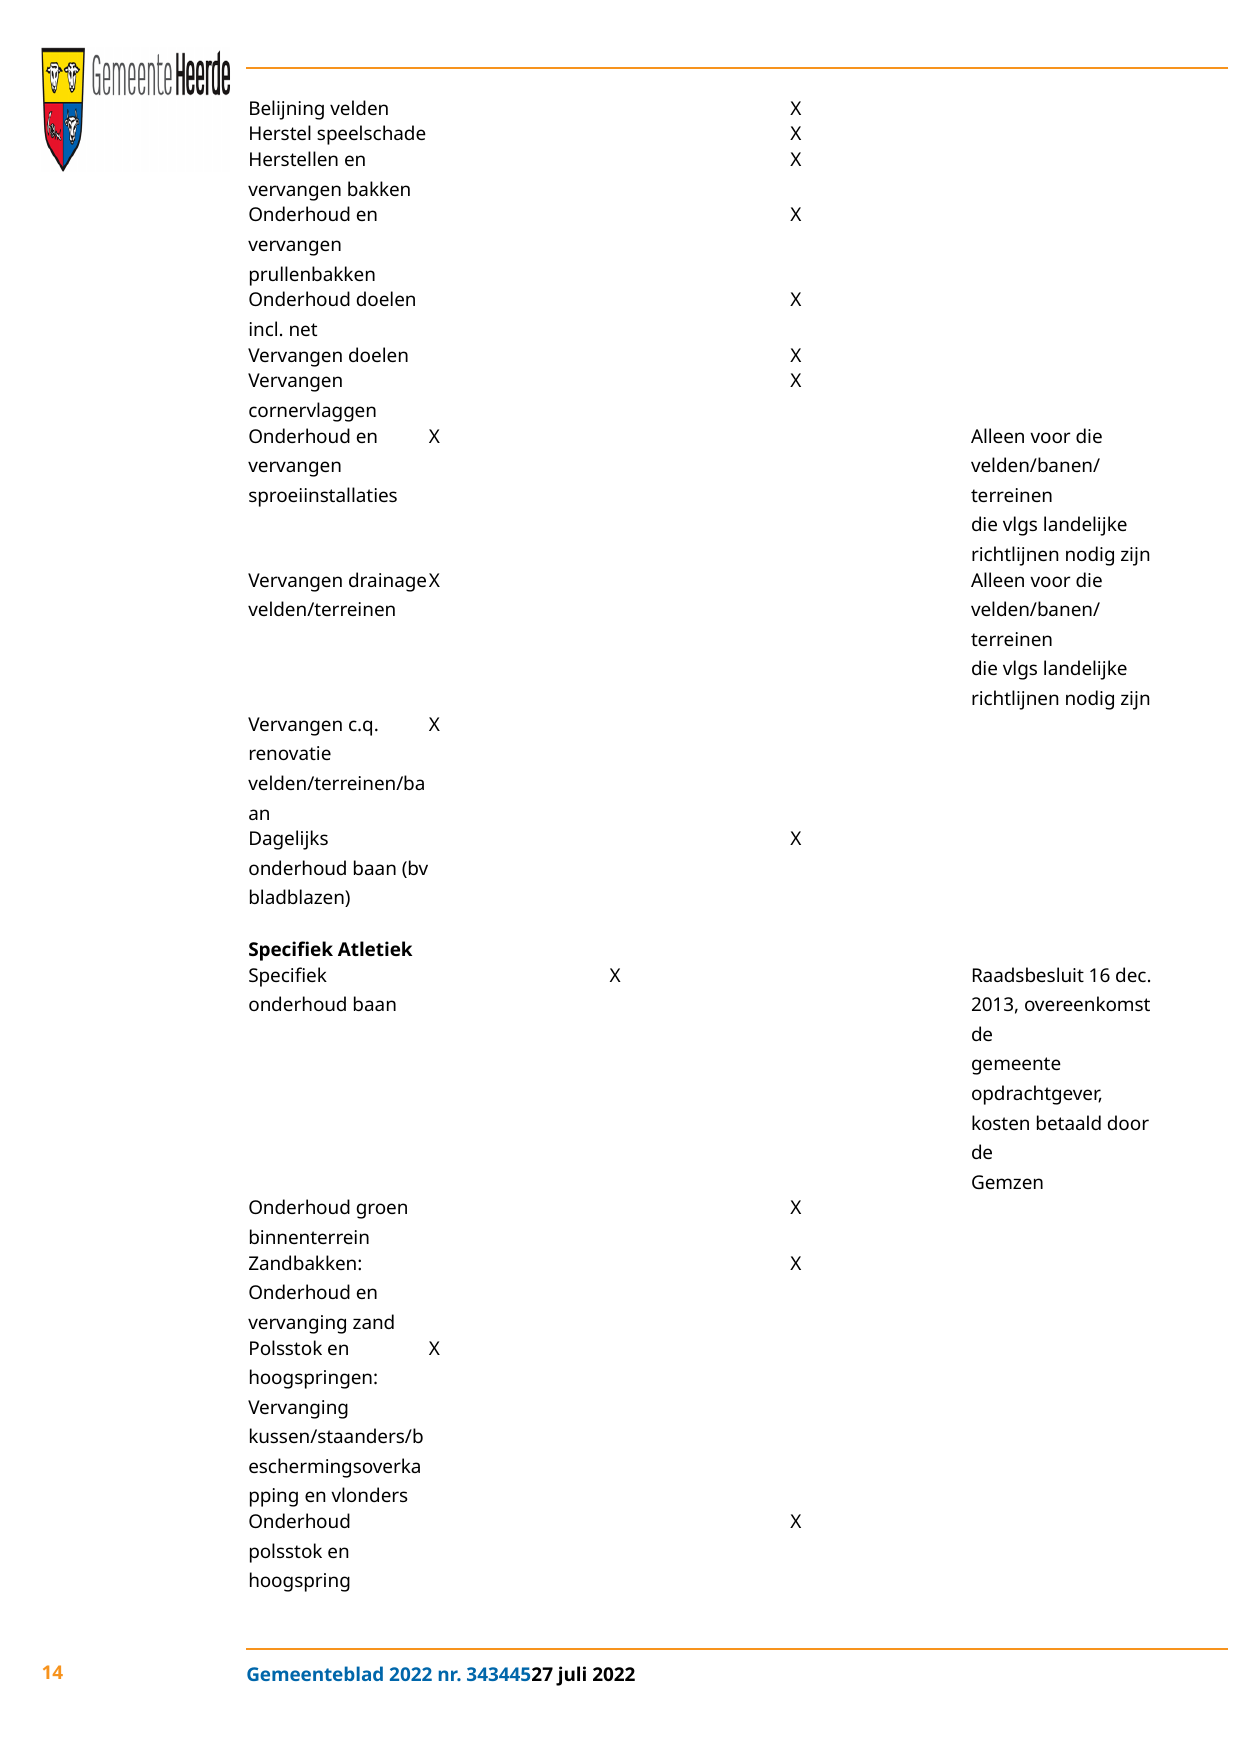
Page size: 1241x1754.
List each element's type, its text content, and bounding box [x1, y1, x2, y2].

table_cell [971, 1250, 1152, 1335]
table_cell [429, 121, 609, 146]
table_cell [429, 95, 609, 121]
table_cell Zandbakken: Onderhoud en vervanging zand [248, 1250, 429, 1335]
table_cell [609, 286, 790, 342]
table_cell Herstel speelschade [248, 121, 429, 146]
table_cell X [790, 1250, 971, 1335]
table_cell [971, 121, 1152, 146]
table_cell Onderhoud doelen incl. net [248, 286, 429, 342]
table_cell [429, 1250, 609, 1335]
table_cell Belijning velden [248, 95, 429, 121]
table_cell [429, 1195, 609, 1250]
table_cell [971, 711, 1152, 825]
table_cell X [790, 1195, 971, 1250]
table_cell [429, 286, 609, 342]
table_cell X [790, 202, 971, 286]
table_cell X [790, 1509, 971, 1593]
table_cell [429, 368, 609, 423]
table_cell [971, 202, 1152, 286]
table_cell [971, 342, 1152, 367]
table_cell Onderhoud en vervangen sproeiinstallaties [248, 423, 429, 567]
table_cell [429, 910, 609, 936]
table_cell [971, 910, 1152, 936]
table_cell Raadsbesluit 16 dec. 2013, overeenkomst de gemeente opdrachtgever, kosten betaald door de Gemzen [971, 962, 1152, 1194]
table_cell [609, 567, 790, 711]
table_cell X [429, 423, 609, 567]
table_cell [248, 910, 429, 936]
table_cell [609, 711, 790, 825]
table_cell [429, 1509, 609, 1593]
table_cell X [790, 368, 971, 423]
table_cell X [790, 121, 971, 146]
table_cell [429, 146, 609, 202]
table_cell Vervangen doelen [248, 342, 429, 367]
table_cell Alleen voor die velden/banen/terreinen die vlgs landelijke richtlijnen nodig zijn [971, 567, 1152, 711]
table_cell [609, 825, 790, 910]
table_cell [429, 962, 609, 1194]
table_cell X [790, 95, 971, 121]
table_cell X [790, 146, 971, 202]
table_cell Vervangen cornervlaggen [248, 368, 429, 423]
table_cell [609, 1335, 790, 1508]
table_cell [971, 368, 1152, 423]
table_cell [609, 368, 790, 423]
table_cell [790, 1335, 971, 1508]
table_cell [609, 342, 790, 367]
table_cell [609, 146, 790, 202]
table_cell [971, 1335, 1152, 1508]
table_cell [429, 936, 609, 962]
table_cell [609, 910, 790, 936]
table_cell Onderhoud en vervangen prullenbakken [248, 202, 429, 286]
table_cell [609, 936, 790, 962]
table_cell [609, 1509, 790, 1593]
table_cell [971, 825, 1152, 910]
table_cell [971, 95, 1152, 121]
table_cell Onderhoud groen binnenterrein [248, 1195, 429, 1250]
table_cell [609, 121, 790, 146]
table_cell [609, 95, 790, 121]
table_cell [429, 202, 609, 286]
table_cell [790, 567, 971, 711]
table_cell X [790, 342, 971, 367]
table_cell [609, 1195, 790, 1250]
table_cell Alleen voor die velden/banen/terreinen die vlgs landelijke richtlijnen nodig zijn [971, 423, 1152, 567]
table_cell [790, 910, 971, 936]
table_cell [971, 146, 1152, 202]
picture [41, 47, 231, 172]
table_cell Vervangen drainage velden/terreinen [248, 567, 429, 711]
table_cell X [790, 286, 971, 342]
table_cell [609, 202, 790, 286]
table_cell Polsstok en hoogspringen: Vervanging kussen/staanders/beschermingsoverkapping en vlonders [248, 1335, 429, 1508]
table_cell [971, 1195, 1152, 1250]
table_cell Herstellen en vervangen bakken [248, 146, 429, 202]
table_cell [971, 1509, 1152, 1593]
table_cell [971, 936, 1152, 962]
table_cell Dagelijks onderhoud baan (bv bladblazen) [248, 825, 429, 910]
table_cell [790, 423, 971, 567]
table_cell [790, 711, 971, 825]
table_cell X [429, 711, 609, 825]
table_cell [971, 286, 1152, 342]
table_cell X [609, 962, 790, 1194]
table_cell [429, 825, 609, 910]
table_cell [429, 342, 609, 367]
table_cell Specifiek Atletiek [248, 936, 429, 962]
table_cell X [790, 825, 971, 910]
table_cell [609, 1250, 790, 1335]
table_cell [609, 423, 790, 567]
table_cell Vervangen c.q. renovatie velden/terreinen/baan [248, 711, 429, 825]
table_cell Onderhoud polsstok en hoogspring [248, 1509, 429, 1593]
table_cell [790, 936, 971, 962]
table_cell X [429, 1335, 609, 1508]
table_cell X [429, 567, 609, 711]
table_cell Specifiek onderhoud baan [248, 962, 429, 1194]
table_cell [790, 962, 971, 1194]
